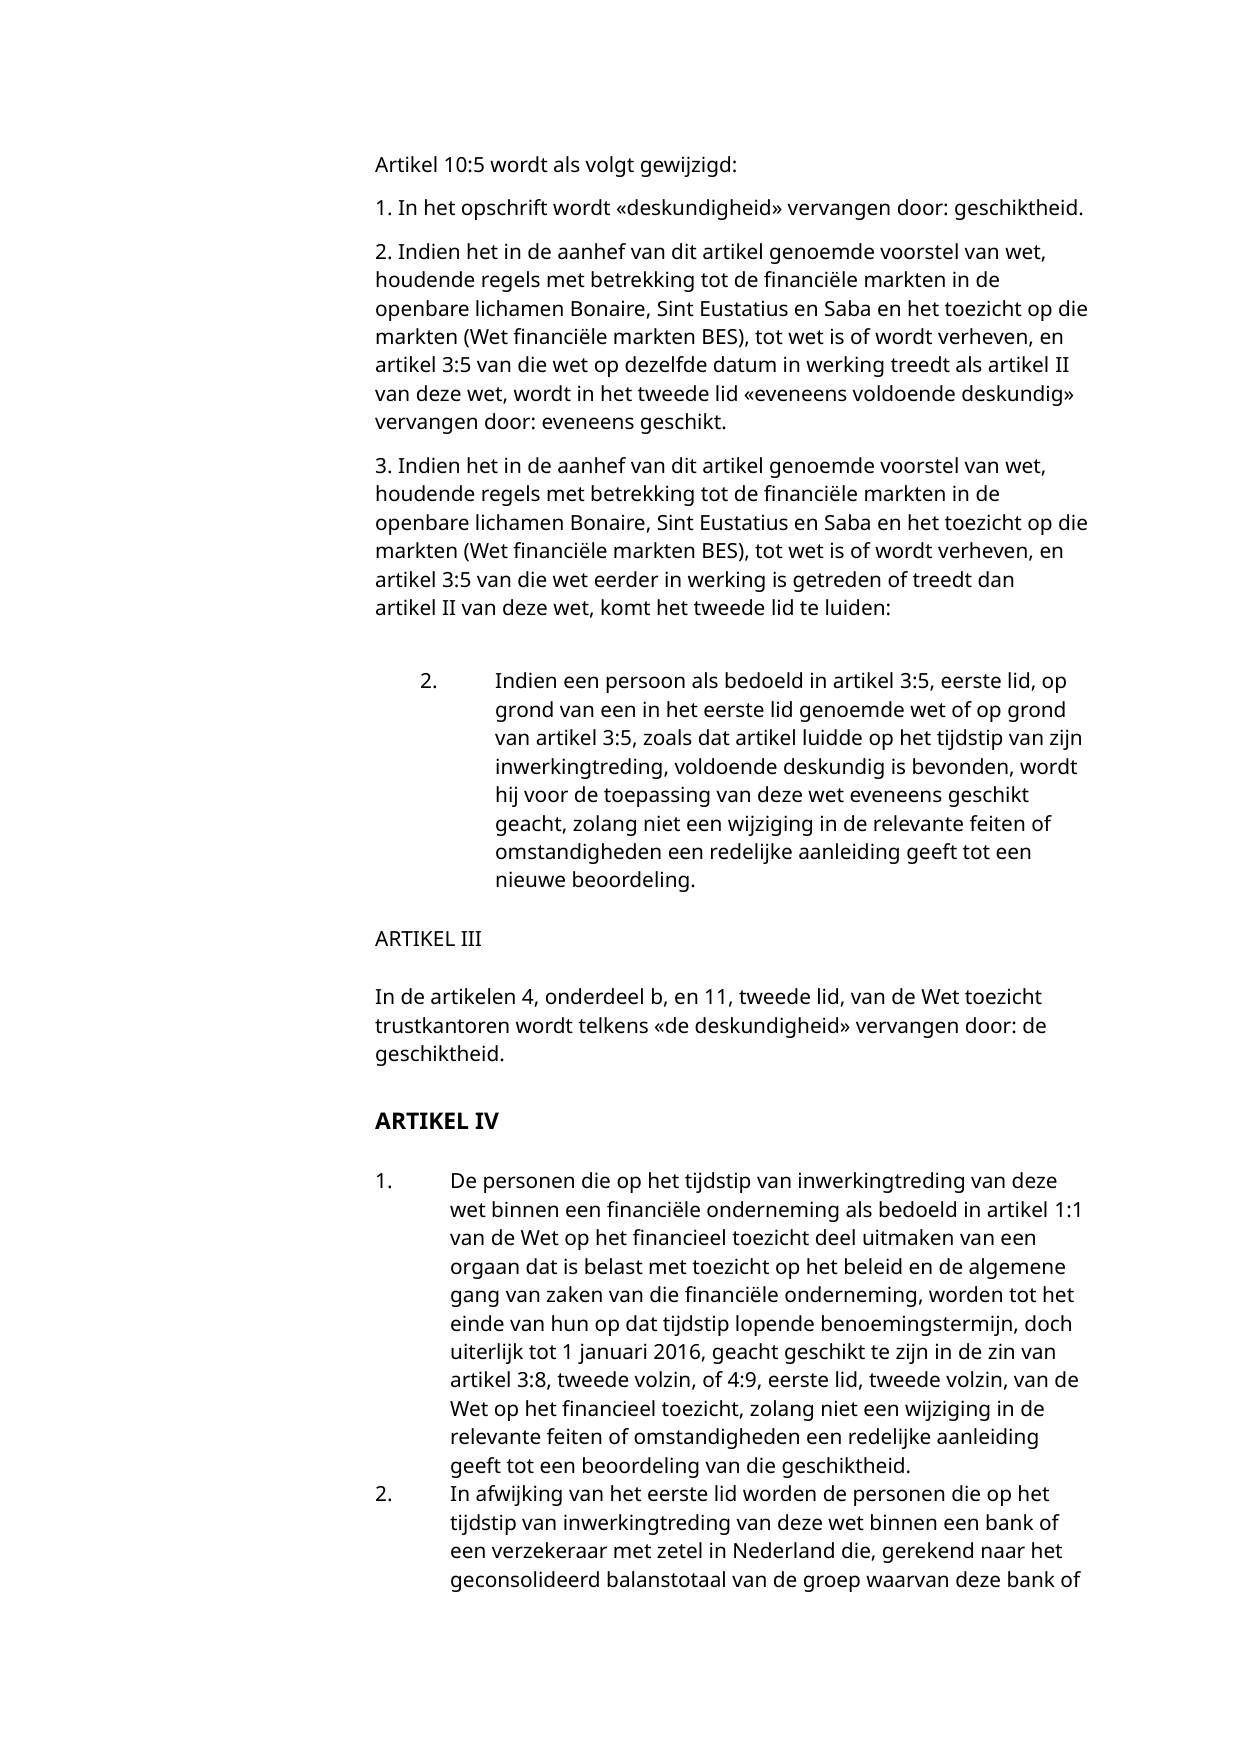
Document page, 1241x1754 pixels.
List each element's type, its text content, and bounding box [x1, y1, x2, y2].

text Artikel 10:5 wordt als volgt gewijzigd: [375, 150, 1090, 178]
subtitle ARTIKEL IV [375, 1105, 1090, 1137]
text 3. Indien het in de aanhef van dit artikel genoemde voorstel van wet, houdende regels met betrekking tot de financiële markten in de openbare lichamen Bonaire, Sint Eustatius en Saba en het toezicht op die markten (Wet financiële markten BES), tot wet is of wordt verheven, en artikel 3:5 van die wet eerder in werking is getreden of treedt dan artikel II van deze wet, komt het tweede lid te luiden: [375, 451, 1090, 622]
list In afwijking van het eerste lid worden de personen die op het tijdstip van inwerkingtreding van deze wet binnen een bank of een verzekeraar met zetel in Nederland die, gerekend naar het geconsolideerd balanstotaal van de groep waarvan deze bank of [375, 1479, 1090, 1593]
text 2. Indien het in de aanhef van dit artikel genoemde voorstel van wet, houdende regels met betrekking tot de financiële markten in de openbare lichamen Bonaire, Sint Eustatius en Saba en het toezicht op die markten (Wet financiële markten BES), tot wet is of wordt verheven, en artikel 3:5 van die wet op dezelfde datum in werking treedt als artikel II van deze wet, wordt in het tweede lid «eveneens voldoende deskundig» vervangen door: eveneens geschikt. [375, 237, 1090, 436]
text In de artikelen 4, onderdeel b, en 11, tweede lid, van de Wet toezicht trustkantoren wordt telkens «de deskundigheid» vervangen door: de geschiktheid. [375, 982, 1090, 1068]
text 1. In het opschrift wordt «deskundigheid» vervangen door: geschiktheid. [375, 193, 1090, 222]
list Indien een persoon als bedoeld in artikel 3:5, eerste lid, op grond van een in het eerste lid genoemde wet of op grond van artikel 3:5, zoals dat artikel luidde op het tijdstip van zijn inwerkingtreding, voldoende deskundig is bevonden, wordt hij voor de toepassing van deze wet eveneens geschikt geacht, zolang niet een wijziging in de relevante feiten of omstandigheden een redelijke aanleiding geeft tot een nieuwe beoordeling. [420, 667, 1090, 894]
list De personen die op het tijdstip van inwerkingtreding van deze wet binnen een financiële onderneming als bedoeld in artikel 1:1 van de Wet op het financieel toezicht deel uitmaken van een orgaan dat is belast met toezicht op het beleid en de algemene gang van zaken van die financiële onderneming, worden tot het einde van hun op dat tijdstip lopende benoemingstermijn, doch uiterlijk tot 1 januari 2016, geacht geschikt te zijn in de zin van artikel 3:8, tweede volzin, of 4:9, eerste lid, tweede volzin, van de Wet op het financieel toezicht, zolang niet een wijziging in de relevante feiten of omstandigheden een redelijke aanleiding geeft tot een beoordeling van die geschiktheid. [375, 1167, 1090, 1479]
subtitle ARTIKEL III [375, 924, 1090, 952]
